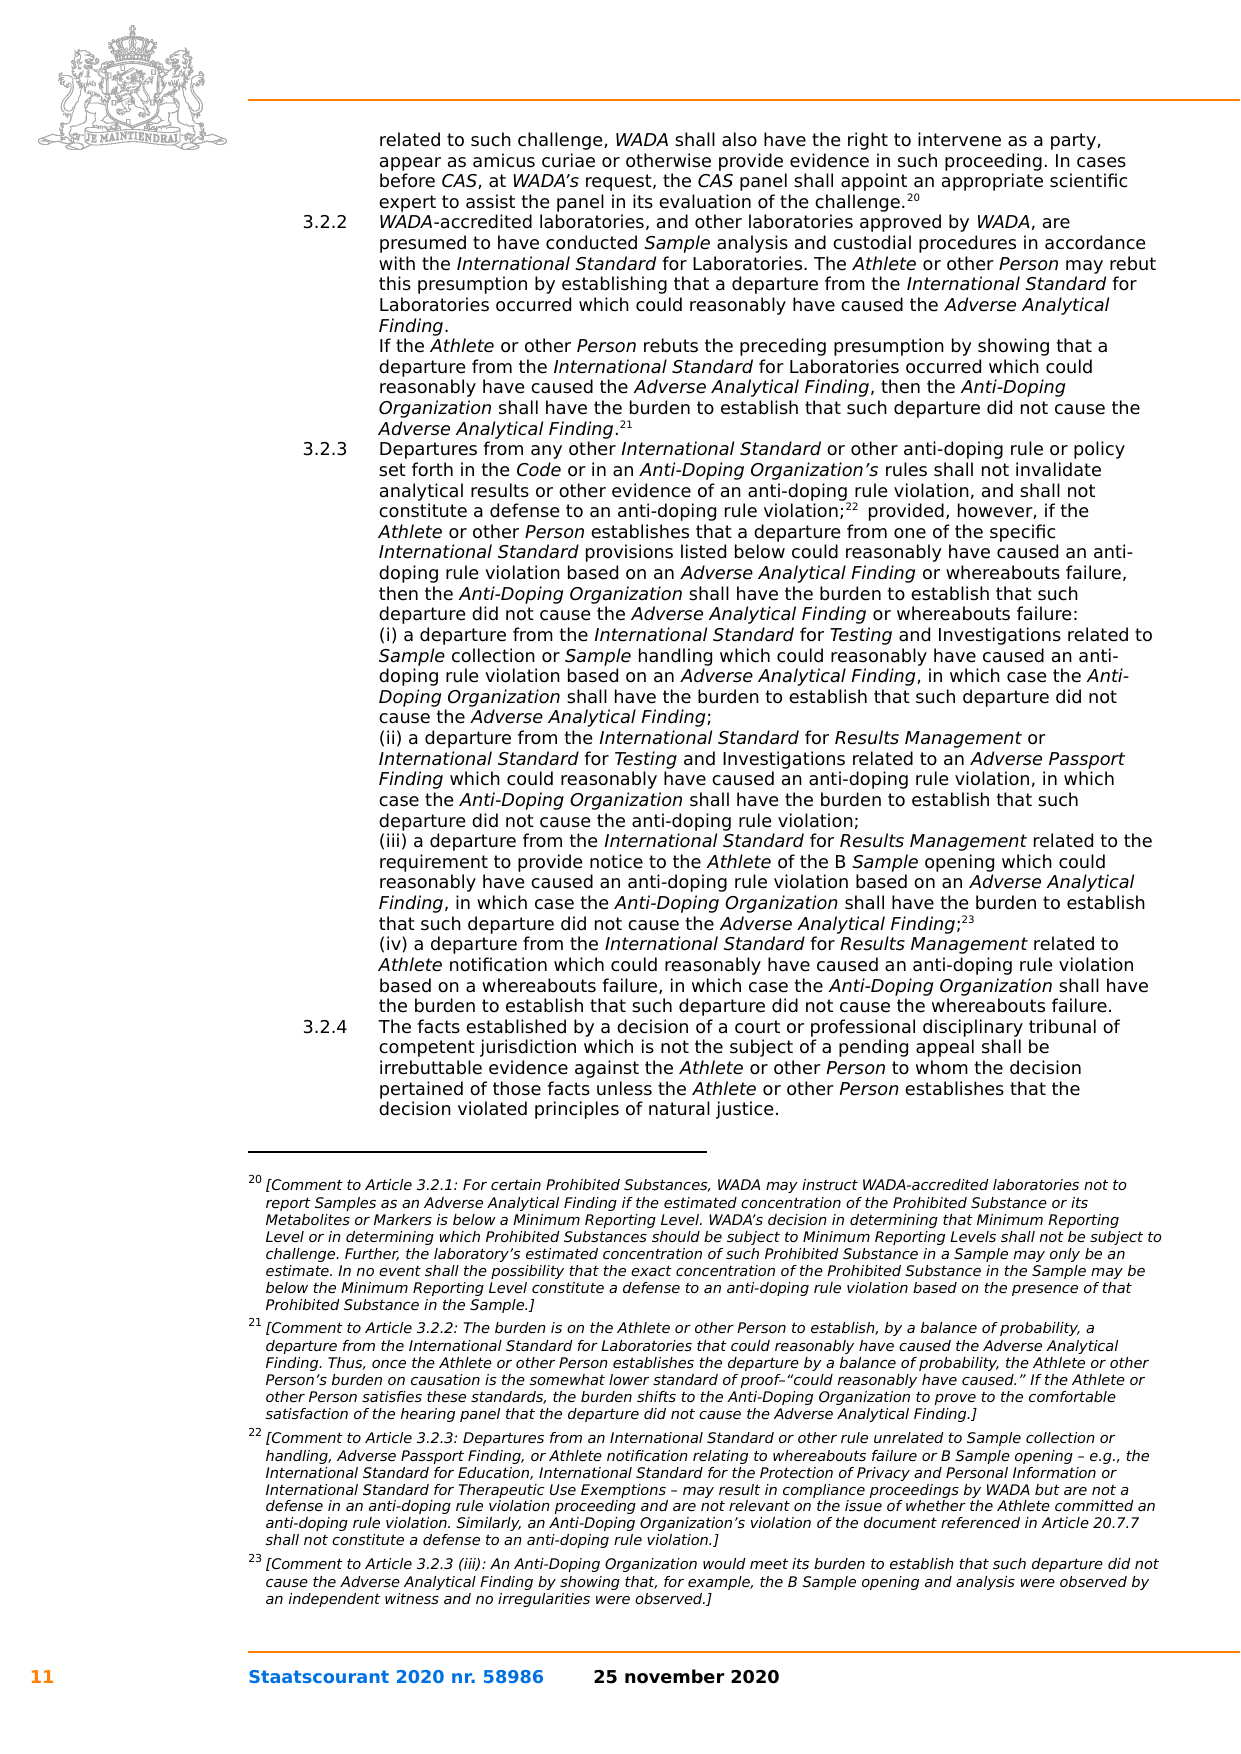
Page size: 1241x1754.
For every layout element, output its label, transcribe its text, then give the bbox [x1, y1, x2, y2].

table_cell [248, 439, 296, 625]
table_cell [248, 625, 296, 1017]
table_cell Departures from any other International Standard or other anti-doping rule or policy set forth in the Code or in an Anti-Doping Organization’s rules shall not invalidate analytical results or other evidence of an anti-doping rule violation, and shall not constitute a defense to an anti-doping rule violation; provided, however, if the Athlete or other Person establishes that a departure from one of the specific International Standard provisions listed below could reasonably have caused an anti-doping rule violation based on an Adverse Analytical Finding or whereabouts failure, then the Anti-Doping Organization shall have the burden to establish that such departure did not cause the Adverse Analytical Finding or whereabouts failure: [373, 439, 1163, 625]
table_cell WADA-accredited laboratories, and other laboratories approved by WADA, are presumed to have conducted Sample analysis and custodial procedures in accordance with the International Standard for Laboratories. The Athlete or other Person may rebut this presumption by establishing that a departure from the International Standard for Laboratories occurred which could reasonably have caused the Adverse Analytical Finding. If the Athlete or other Person rebuts the preceding presumption by showing that a departure from the International Standard for Laboratories occurred which could reasonably have caused the Adverse Analytical Finding, then the Anti-Doping Organization shall have the burden to establish that such departure did not cause the Adverse Analytical Finding. [373, 213, 1163, 439]
table_cell [248, 1017, 296, 1120]
table_cell 3.2.2 [296, 213, 373, 439]
table_cell [248, 130, 296, 212]
table_cell The facts established by a decision of a court or professional disciplinary tribunal of competent jurisdiction which is not the subject of a pending appeal shall be irrebuttable evidence against the Athlete or other Person to whom the decision pertained of those facts unless the Athlete or other Person establishes that the decision violated principles of natural justice. [373, 1017, 1163, 1120]
table_cell 3.2.4 [296, 1017, 373, 1120]
table_cell related to such challenge, WADA shall also have the right to intervene as a party, appear as amicus curiae or otherwise provide evidence in such proceeding. In cases before CAS, at WADA’s request, the CAS panel shall appoint an appropriate scientific expert to assist the panel in its evaluation of the challenge. [373, 130, 1163, 212]
table_cell (i) a departure from the International Standard for Testing and Investigations related to Sample collection or Sample handling which could reasonably have caused an anti-doping rule violation based on an Adverse Analytical Finding, in which case the Anti-Doping Organization shall have the burden to establish that such departure did not cause the Adverse Analytical Finding; (ii) a departure from the International Standard for Results Management or International Standard for Testing and Investigations related to an Adverse Passport Finding which could reasonably have caused an anti-doping rule violation, in which case the Anti-Doping Organization shall have the burden to establish that such departure did not cause the anti-doping rule violation; (iii) a departure from the International Standard for Results Management related to the requirement to provide notice to the Athlete of the B Sample opening which could reasonably have caused an anti-doping rule violation based on an Adverse Analytical Finding, in which case the Anti-Doping Organization shall have the burden to establish that such departure did not cause the Adverse Analytical Finding; (iv) a departure from the International Standard for Results Management related to Athlete notification which could reasonably have caused an anti-doping rule violation based on a whereabouts failure, in which case the Anti-Doping Organization shall have the burden to establish that such departure did not cause the whereabouts failure. [373, 625, 1163, 1017]
table_cell [248, 213, 296, 439]
picture [38, 25, 227, 150]
table_cell [296, 625, 373, 1017]
table_cell [296, 130, 373, 212]
table_cell 3.2.3 [296, 439, 373, 625]
